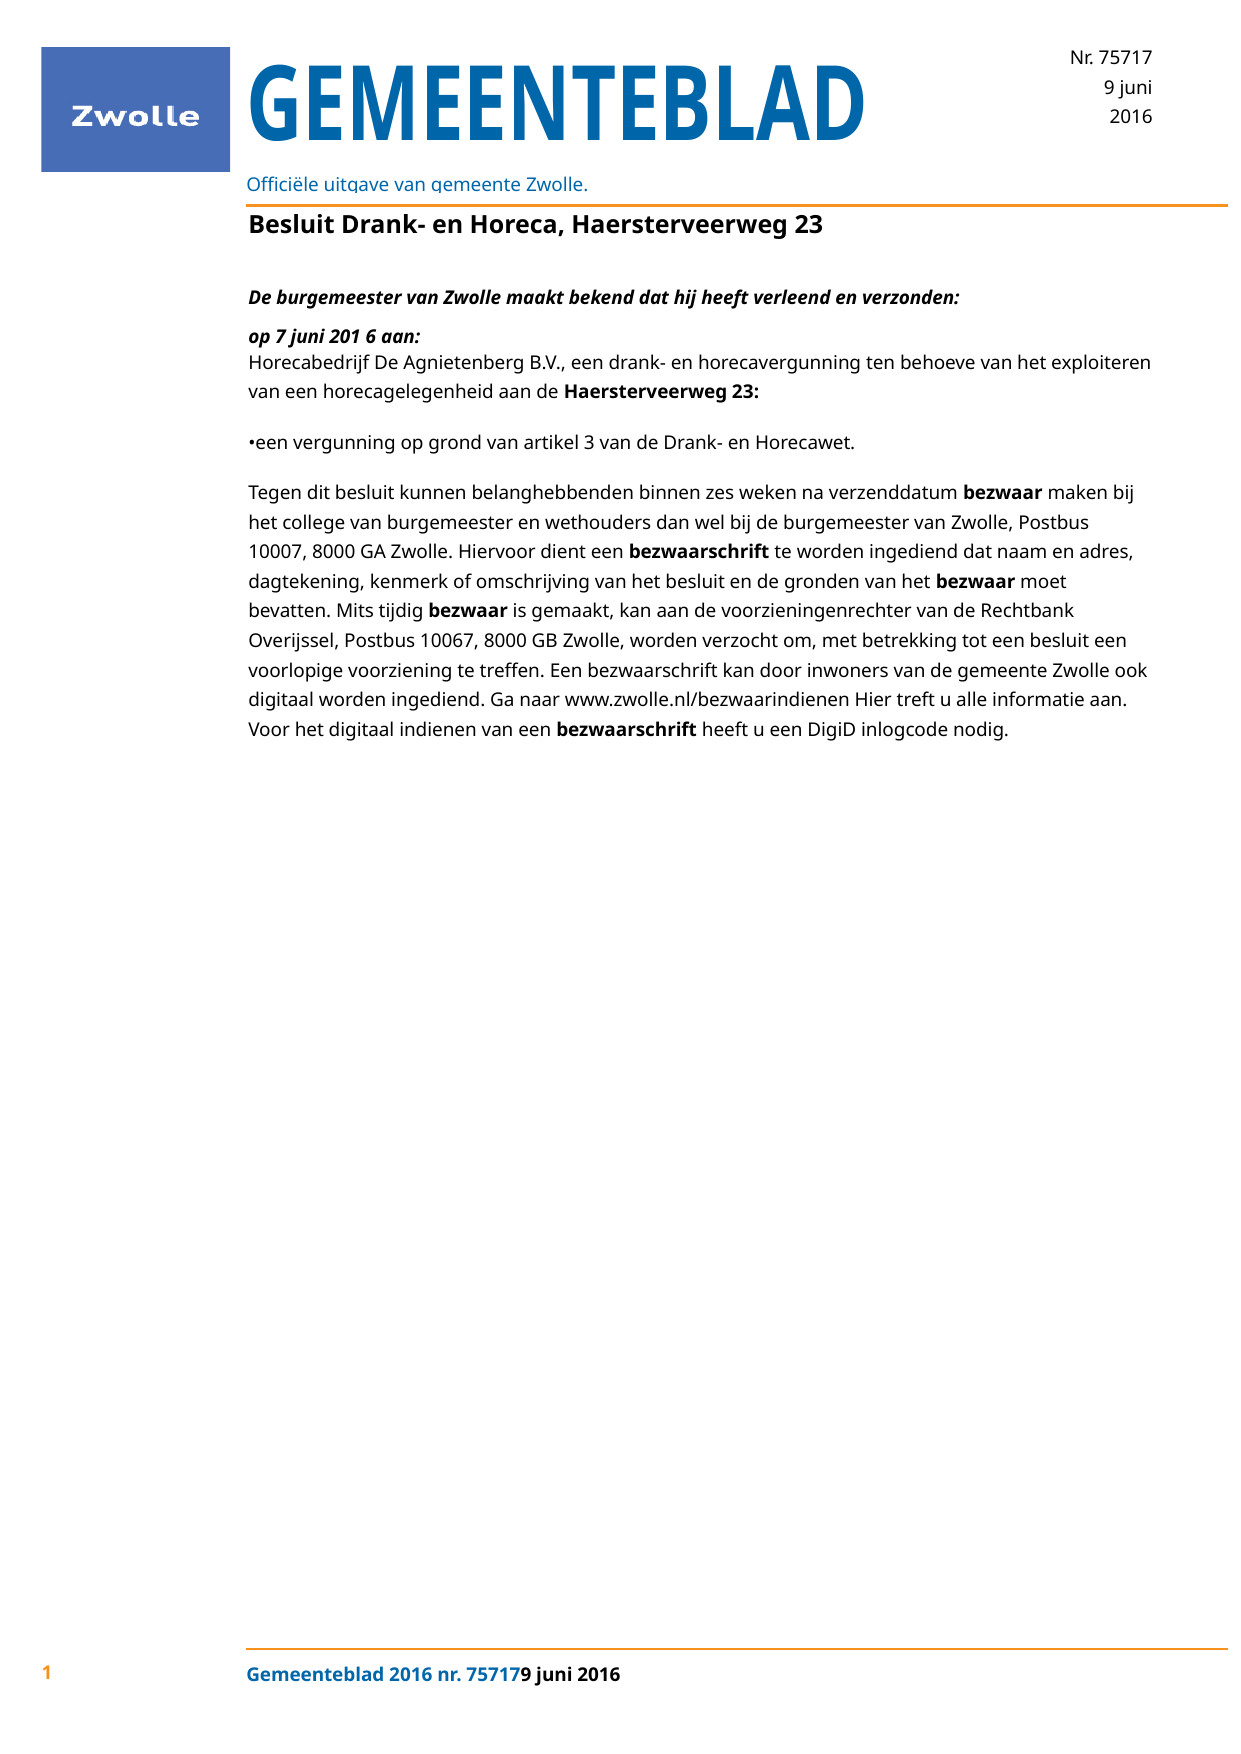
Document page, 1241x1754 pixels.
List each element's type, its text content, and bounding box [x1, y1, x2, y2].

text op 7 juni 201 6 aan: [248, 323, 1152, 349]
text Horecabedrijf De Agnietenberg B.V., een drank- en horecavergunning ten behoeve van het exploiteren van een horecagelegenheid aan de Haersterveerweg 23: [248, 349, 1152, 404]
picture [41, 47, 231, 172]
text De burgemeester van Zwolle maakt bekend dat hij heeft verleend en verzonden: [248, 284, 1152, 309]
text Tegen dit besluit kunnen belanghebbenden binnen zes weken na verzenddatum bezwaar maken bij het college van burgemeester en wethouders dan wel bij de burgemeester van Zwolle, Postbus 10007, 8000 GA Zwolle. Hiervoor dient een bezwaarschrift te worden ingediend dat naam en adres, dagtekening, kenmerk of omschrijving van het besluit en de gronden van het bezwaar moet bevatten. Mits tijdig bezwaar is gemaakt, kan aan de voorzieningenrechter van de Rechtbank Overijssel, Postbus 10067, 8000 GB Zwolle, worden verzocht om, met betrekking tot een besluit een voorlopige voorziening te treffen. Een bezwaarschrift kan door inwoners van de gemeente Zwolle ook digitaal worden ingediend. Ga naar www.zwolle.nl/bezwaarindienen Hier treft u alle informatie aan. Voor het digitaal indienen van een bezwaarschrift heeft u een DigiD inlogcode nodig. [248, 479, 1152, 742]
text Besluit Drank- en Horeca, Haersterveerweg 23 [248, 207, 1152, 241]
text •een vergunning op grond van artikel 3 van de Drank- en Horecawet. [248, 429, 1152, 454]
